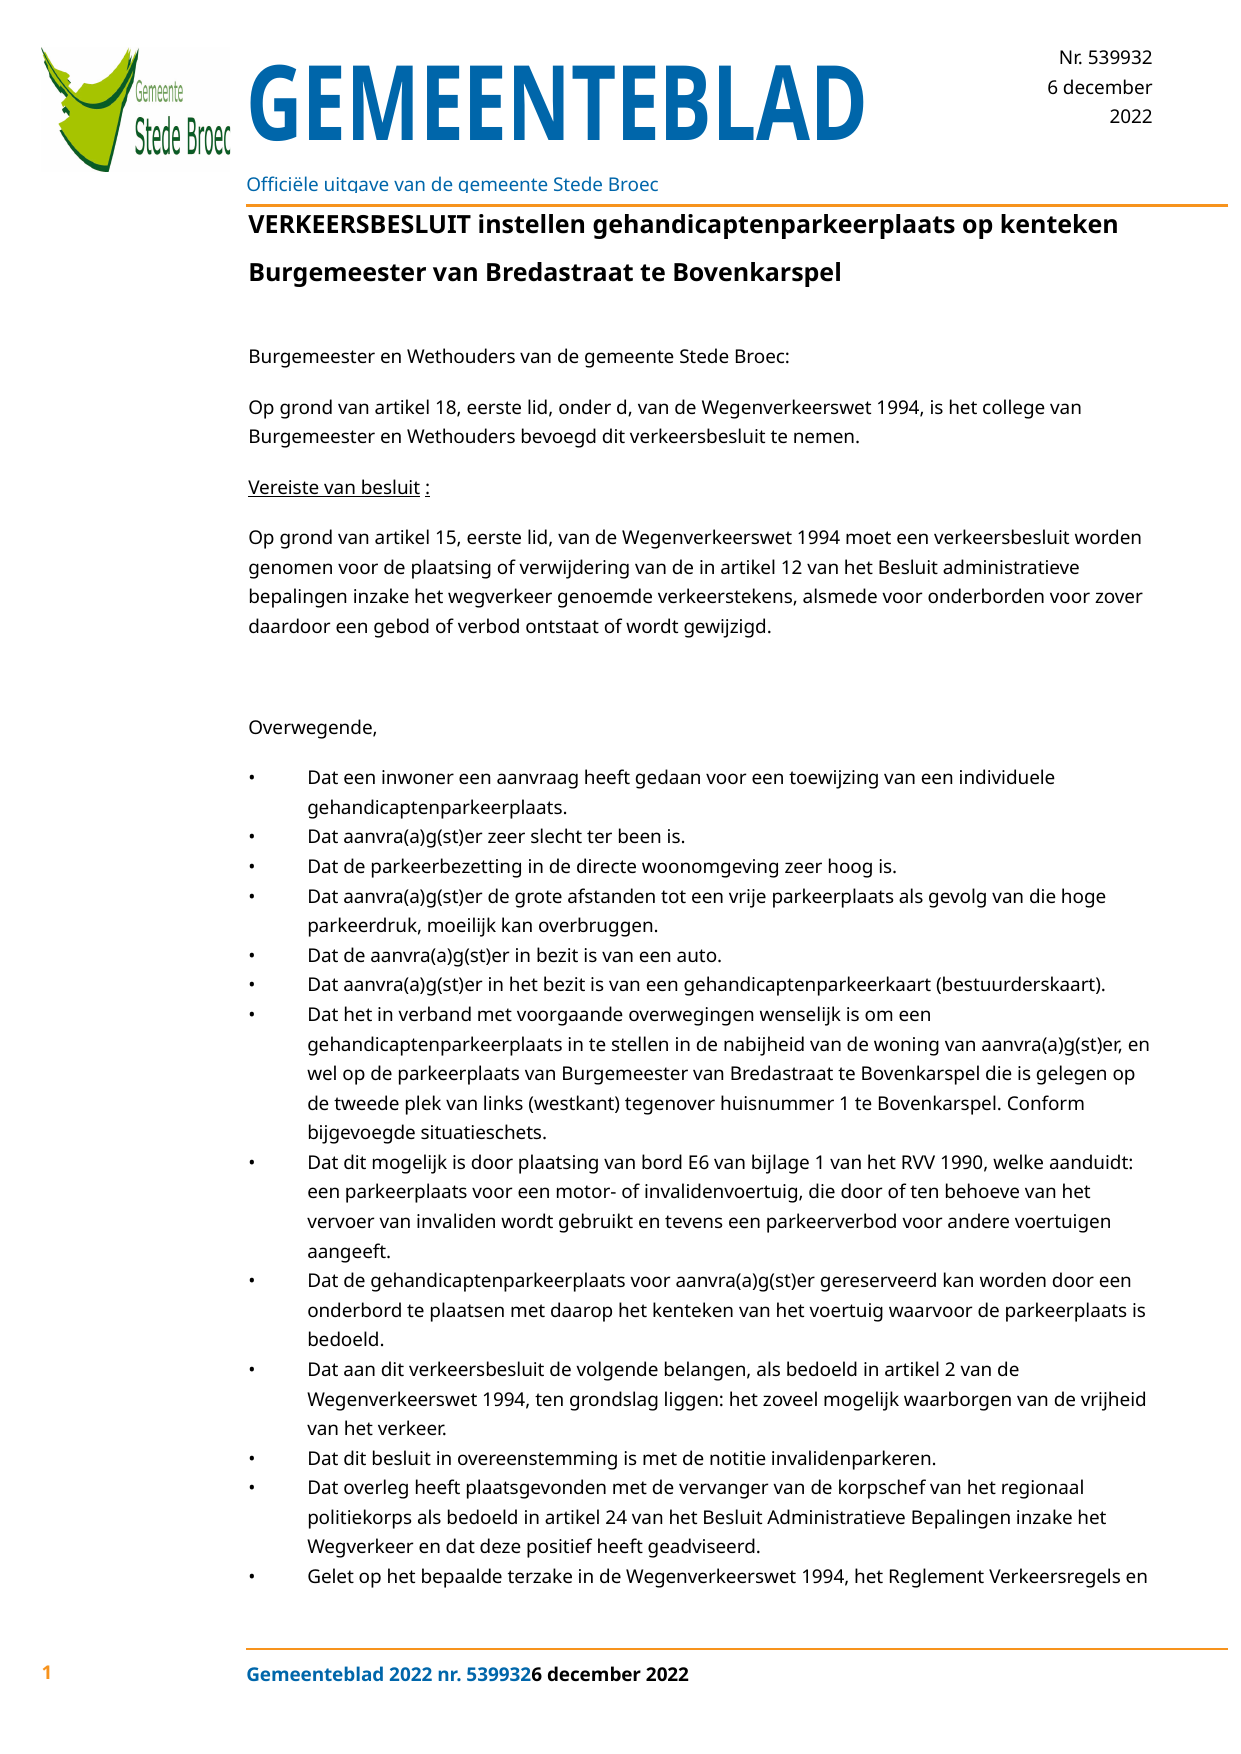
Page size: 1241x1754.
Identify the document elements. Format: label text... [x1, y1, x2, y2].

list Dat de aanvra(a)g(st)er in bezit is van een auto. [248, 942, 1152, 968]
text Op grond van artikel 18, eerste lid, onder d, van de Wegenverkeerswet 1994, is het college van Burgemeester en Wethouders bevoegd dit verkeersbesluit te nemen. [248, 394, 1152, 449]
list Gelet op het bepaalde terzake in de Wegenverkeerswet 1994, het Reglement Verkeersregels en [248, 1563, 1152, 1589]
text Overwegende, [248, 714, 1152, 740]
text Op grond van artikel 15, eerste lid, van de Wegenverkeerswet 1994 moet een verkeersbesluit worden genomen voor de plaatsing of verwijdering van de in artikel 12 van het Besluit administratieve bepalingen inzake het wegverkeer genoemde verkeerstekens, alsmede voor onderborden voor zover daardoor een gebod of verbod ontstaat of wordt gewijzigd. [248, 524, 1152, 639]
list Dat dit mogelijk is door plaatsing van bord E6 van bijlage 1 van het RVV 1990, welke aanduidt: een parkeerplaats voor een motor- of invalidenvoertuig, die door of ten behoeve van het vervoer van invaliden wordt gebruikt en tevens een parkeerverbod voor andere voertuigen aangeeft. [248, 1149, 1152, 1263]
text VERKEERSBESLUIT instellen gehandicaptenparkeerplaats op kenteken Burgemeester van Bredastraat te Bovenkarspel [248, 207, 1152, 288]
list Dat aanvra(a)g(st)er zeer slecht ter been is. [248, 824, 1152, 849]
picture [41, 47, 231, 172]
text Vereiste van besluit : [248, 474, 1152, 500]
list Dat aan dit verkeersbesluit de volgende belangen, als bedoeld in artikel 2 van de Wegenverkeerswet 1994, ten grondslag liggen: het zoveel mogelijk waarborgen van de vrijheid van het verkeer. [248, 1356, 1152, 1441]
text Burgemeester en Wethouders van de gemeente Stede Broec: [248, 344, 1152, 369]
list Dat overleg heeft plaatsgevonden met de vervanger van de korpschef van het regionaal politiekorps als bedoeld in artikel 24 van het Besluit Administratieve Bepalingen inzake het Wegverkeer en dat deze positief heeft geadviseerd. [248, 1474, 1152, 1559]
list Dat het in verband met voorgaande overwegingen wenselijk is om een gehandicaptenparkeerplaats in te stellen in de nabijheid van de woning van aanvra(a)g(st)er, en wel op de parkeerplaats van Burgemeester van Bredastraat te Bovenkarspel die is gelegen op de tweede plek van links (westkant) tegenover huisnummer 1 te Bovenkarspel. Conform bijgevoegde situatieschets. [248, 1001, 1152, 1145]
list Dat dit besluit in overeenstemming is met de notitie invalidenparkeren. [248, 1445, 1152, 1471]
list Dat de parkeerbezetting in de directe woonomgeving zeer hoog is. [248, 853, 1152, 879]
list Dat aanvra(a)g(st)er in het bezit is van een gehandicaptenparkeerkaart (bestuurderskaart). [248, 972, 1152, 997]
list Dat aanvra(a)g(st)er de grote afstanden tot een vrije parkeerplaats als gevolg van die hoge parkeerdruk, moeilijk kan overbruggen. [248, 883, 1152, 938]
list Dat een inwoner een aanvraag heeft gedaan voor een toewijzing van een individuele gehandicaptenparkeerplaats. [248, 764, 1152, 820]
list Dat de gehandicaptenparkeerplaats voor aanvra(a)g(st)er gereserveerd kan worden door een onderbord te plaatsen met daarop het kenteken van het voertuig waarvoor de parkeerplaats is bedoeld. [248, 1267, 1152, 1352]
